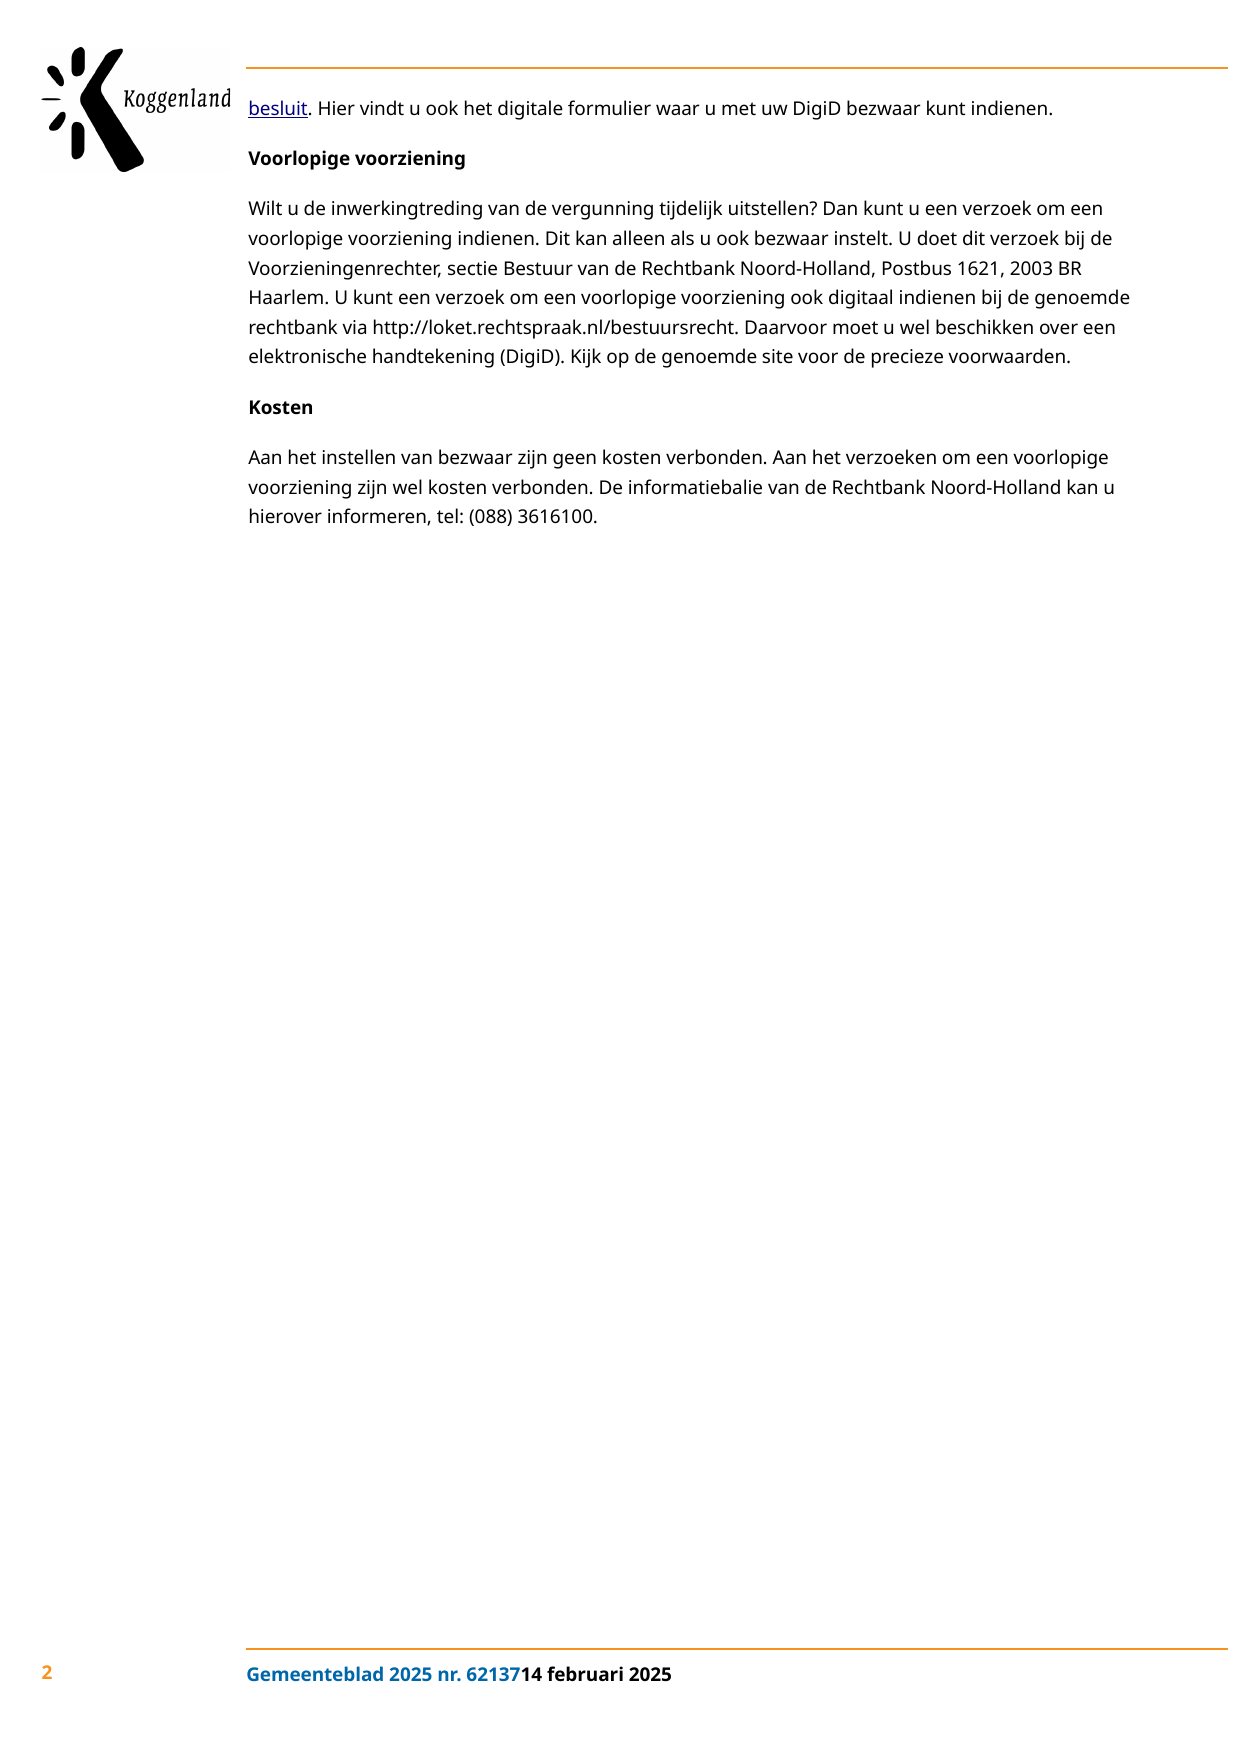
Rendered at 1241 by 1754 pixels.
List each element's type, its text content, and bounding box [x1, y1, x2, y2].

text Voorlopige voorziening [248, 145, 1152, 171]
text Aan het instellen van bezwaar zijn geen kosten verbonden. Aan het verzoeken om een voorlopige voorziening zijn wel kosten verbonden. De informatiebalie van de Rechtbank Noord-Holland kan u hierover informeren, tel: (088) 3616100. [248, 444, 1152, 529]
text besluit. Hier vindt u ook het digitale formulier waar u met uw DigiD bezwaar kunt indienen. [248, 95, 1152, 121]
picture [41, 47, 231, 172]
text Kosten [248, 394, 1152, 420]
text Wilt u de inwerkingtreding van de vergunning tijdelijk uitstellen? Dan kunt u een verzoek om een voorlopige voorziening indienen. Dit kan alleen als u ook bezwaar instelt. U doet dit verzoek bij de Voorzieningenrechter, sectie Bestuur van de Rechtbank Noord-Holland, Postbus 1621, 2003 BR Haarlem. U kunt een verzoek om een voorlopige voorziening ook digitaal indienen bij de genoemde rechtbank via http://loket.rechtspraak.nl/bestuursrecht. Daarvoor moet u wel beschikken over een elektronische handtekening (DigiD). Kijk op de genoemde site voor de precieze voorwaarden. [248, 196, 1152, 369]
